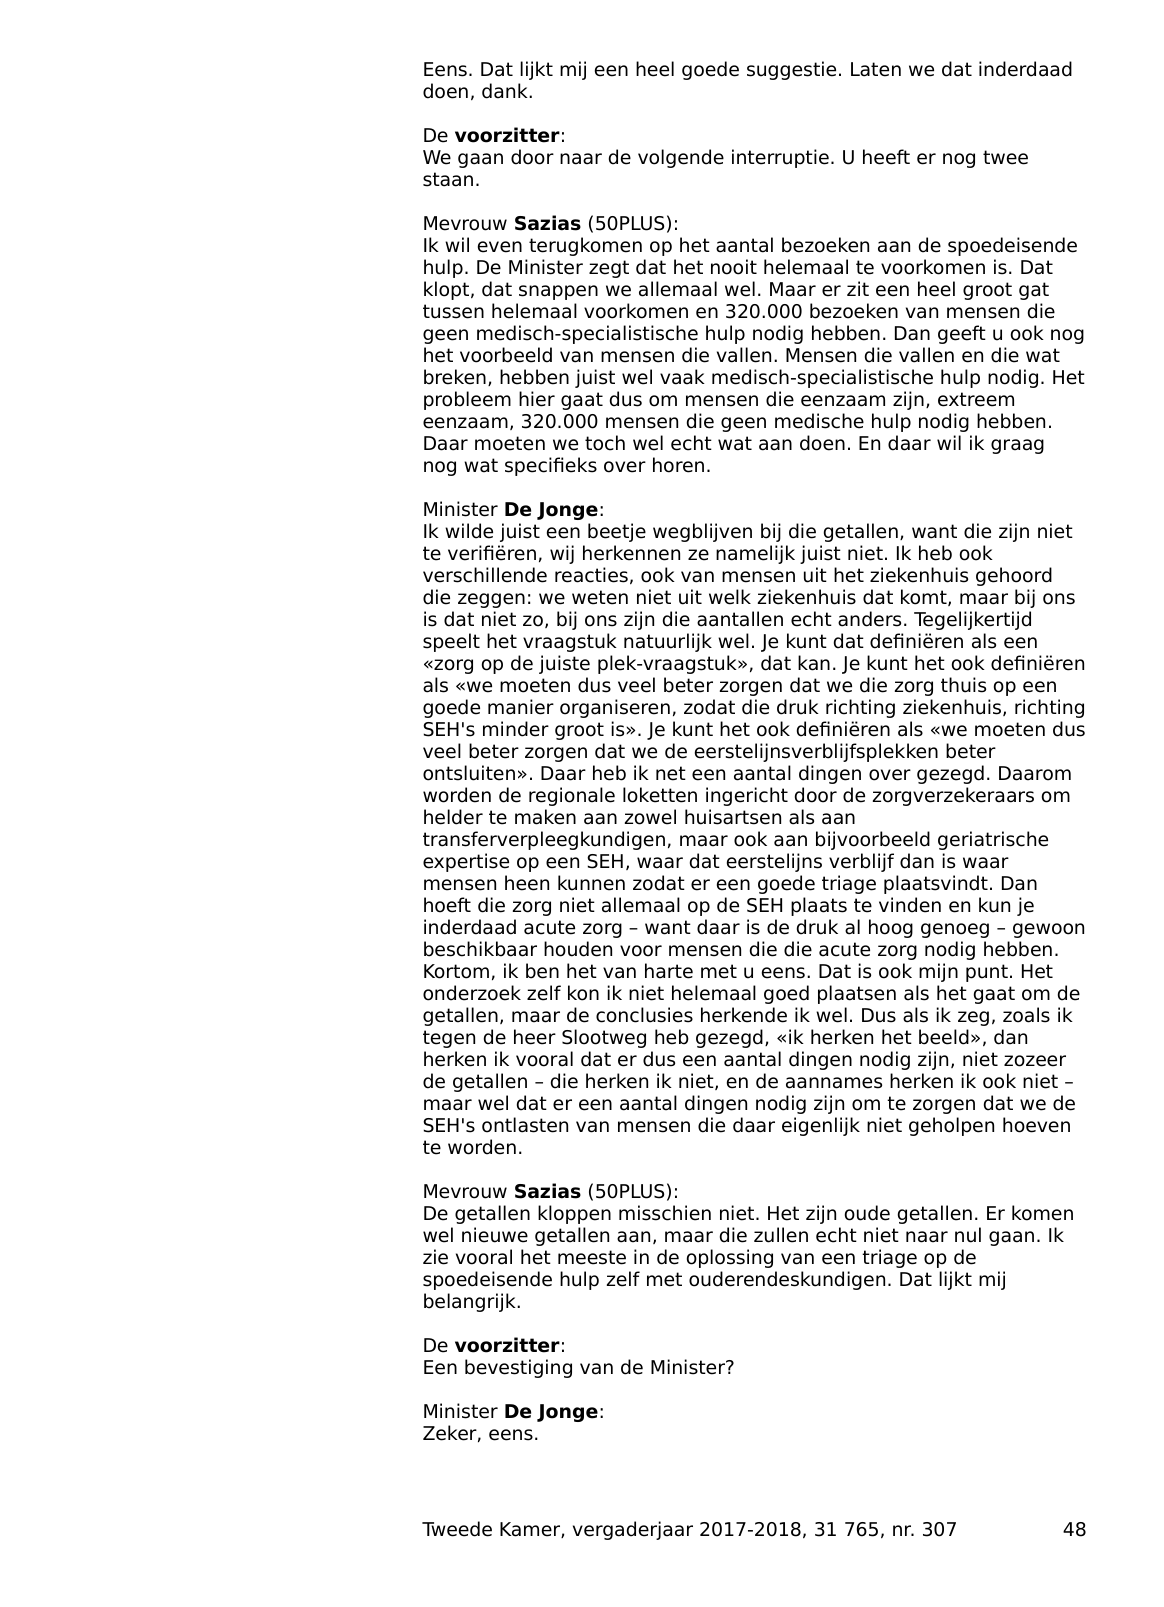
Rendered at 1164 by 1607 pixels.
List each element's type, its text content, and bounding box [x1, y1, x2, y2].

text De voorzitter: [422, 1335, 1087, 1357]
text Minister De Jonge: [422, 1401, 1087, 1423]
text Een bevestiging van de Minister? [422, 1357, 1087, 1379]
text De getallen kloppen misschien niet. Het zijn oude getallen. Er komen wel nieuwe getallen aan, maar die zullen echt niet naar nul gaan. Ik zie vooral het meeste in de oplossing van een triage op de spoedeisende hulp zelf met ouderendeskundigen. Dat lijkt mij belangrijk. [422, 1203, 1087, 1313]
text Kortom, ik ben het van harte met u eens. Dat is ook mijn punt. Het onderzoek zelf kon ik niet helemaal goed plaatsen als het gaat om de getallen, maar de conclusies herkende ik wel. Dus als ik zeg, zoals ik tegen de heer Slootweg heb gezegd, «ik herken het beeld», dan herken ik vooral dat er dus een aantal dingen nodig zijn, niet zozeer de getallen – die herken ik niet, en de aannames herken ik ook niet – maar wel dat er een aantal dingen nodig zijn om te zorgen dat we de SEH's ontlasten van mensen die daar eigenlijk niet geholpen hoeven te worden. [422, 961, 1087, 1159]
text Minister De Jonge: [422, 499, 1087, 521]
text Eens. Dat lijkt mij een heel goede suggestie. Laten we dat inderdaad doen, dank. [422, 59, 1087, 103]
text Zeker, eens. [422, 1423, 1087, 1445]
text We gaan door naar de volgende interruptie. U heeft er nog twee staan. [422, 147, 1087, 191]
text Mevrouw Sazias (50PLUS): [422, 1181, 1087, 1203]
text Ik wilde juist een beetje wegblijven bij die getallen, want die zijn niet te verifiëren, wij herkennen ze namelijk juist niet. Ik heb ook verschillende reacties, ook van mensen uit het ziekenhuis gehoord die zeggen: we weten niet uit welk ziekenhuis dat komt, maar bij ons is dat niet zo, bij ons zijn die aantallen echt anders. Tegelijkertijd speelt het vraagstuk natuurlijk wel. Je kunt dat definiëren als een «zorg op de juiste plek-vraagstuk», dat kan. Je kunt het ook definiëren als «we moeten dus veel beter zorgen dat we die zorg thuis op een goede manier organiseren, zodat die druk richting ziekenhuis, richting SEH's minder groot is». Je kunt het ook definiëren als «we moeten dus veel beter zorgen dat we de eerstelijnsverblijfsplekken beter ontsluiten». Daar heb ik net een aantal dingen over gezegd. Daarom worden de regionale loketten ingericht door de zorgverzekeraars om helder te maken aan zowel huisartsen als aan transferverpleegkundigen, maar ook aan bijvoorbeeld geriatrische expertise op een SEH, waar dat eerstelijns verblijf dan is waar mensen heen kunnen zodat er een goede triage plaatsvindt. Dan hoeft die zorg niet allemaal op de SEH plaats te vinden en kun je inderdaad acute zorg – want daar is de druk al hoog genoeg – gewoon beschikbaar houden voor mensen die die acute zorg nodig hebben. [422, 521, 1087, 961]
text Ik wil even terugkomen op het aantal bezoeken aan de spoedeisende hulp. De Minister zegt dat het nooit helemaal te voorkomen is. Dat klopt, dat snappen we allemaal wel. Maar er zit een heel groot gat tussen helemaal voorkomen en 320.000 bezoeken van mensen die geen medisch-specialistische hulp nodig hebben. Dan geeft u ook nog het voorbeeld van mensen die vallen. Mensen die vallen en die wat breken, hebben juist wel vaak medisch-specialistische hulp nodig. Het probleem hier gaat dus om mensen die eenzaam zijn, extreem eenzaam, 320.000 mensen die geen medische hulp nodig hebben. Daar moeten we toch wel echt wat aan doen. En daar wil ik graag nog wat specifieks over horen. [422, 235, 1087, 477]
text Mevrouw Sazias (50PLUS): [422, 213, 1087, 235]
text De voorzitter: [422, 125, 1087, 147]
